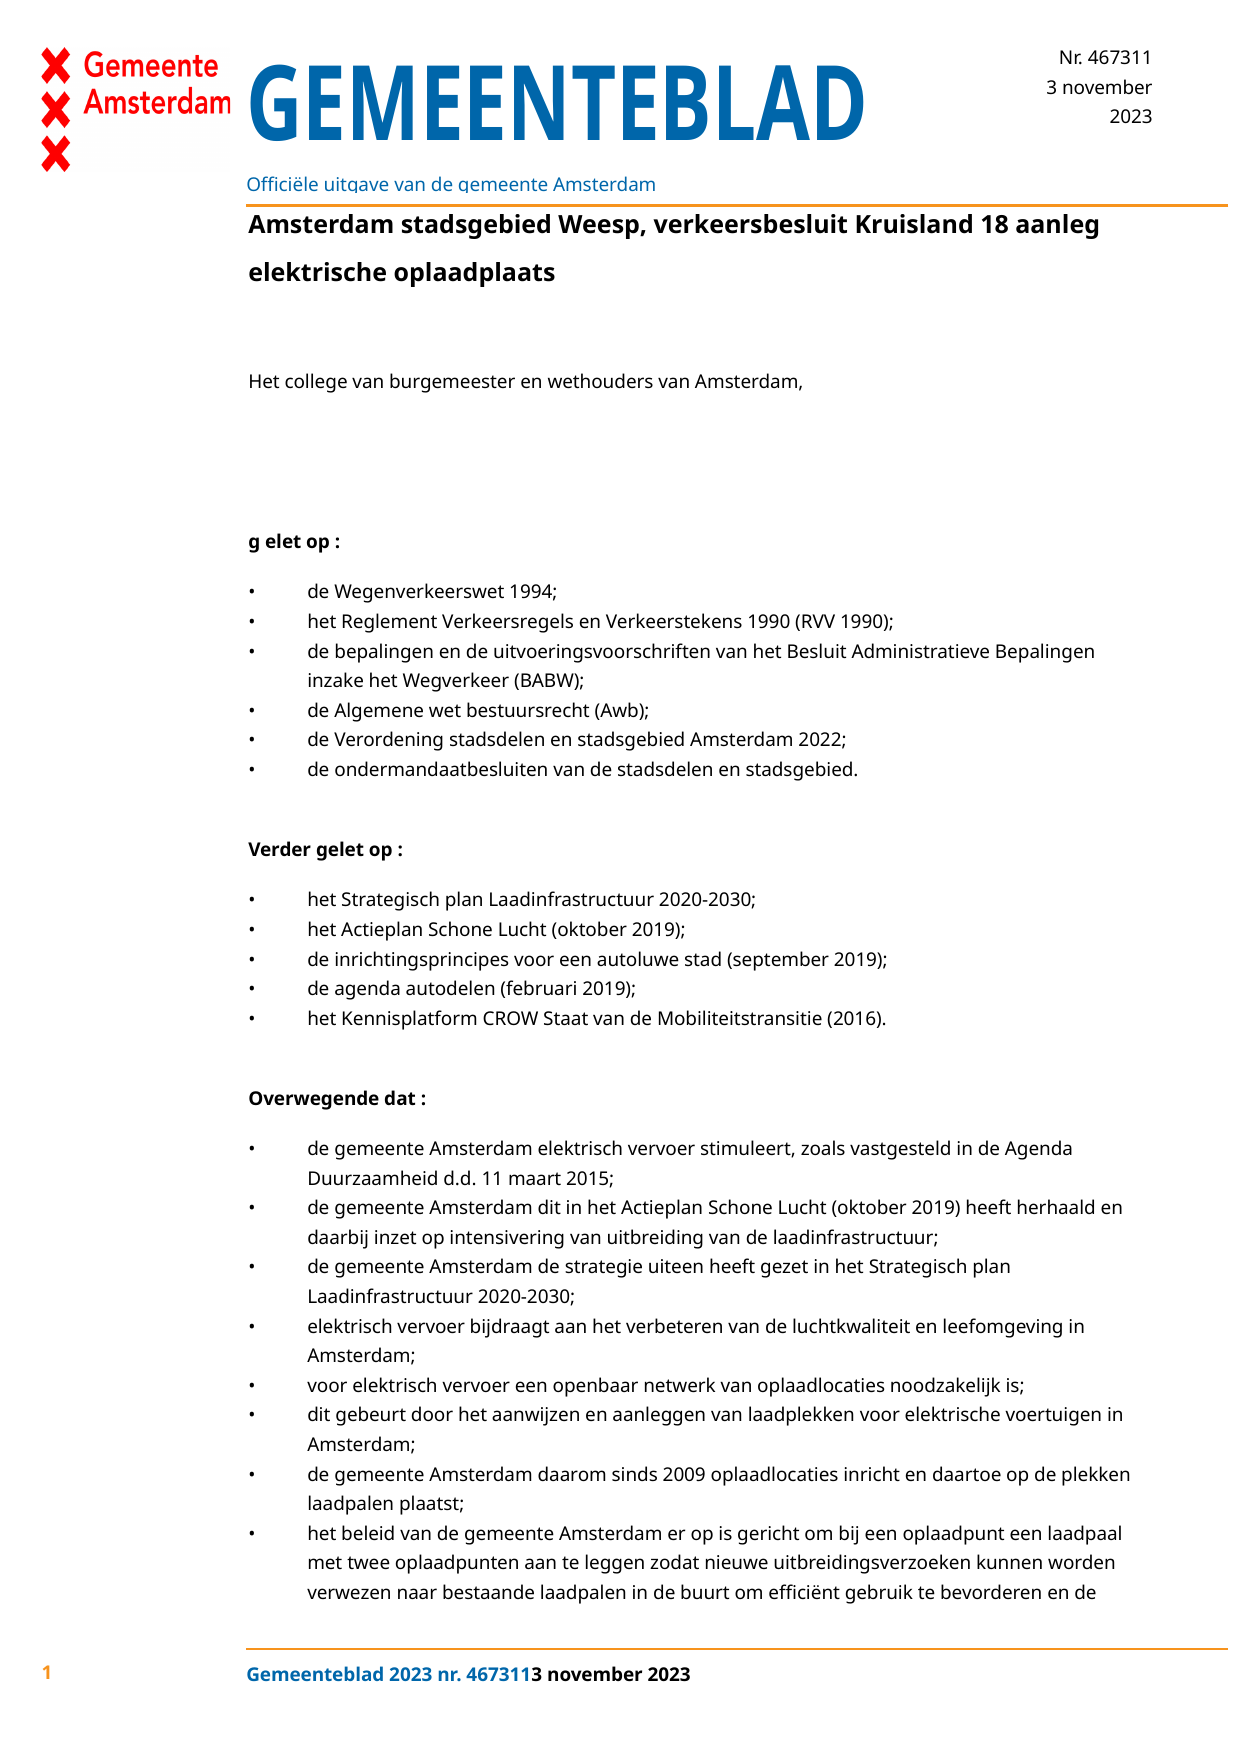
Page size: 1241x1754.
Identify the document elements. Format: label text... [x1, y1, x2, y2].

list de Algemene wet bestuursrecht (Awb); [248, 697, 1152, 723]
text Overwegende dat : [248, 1085, 1152, 1111]
list elektrisch vervoer bijdraagt aan het verbeteren van de luchtkwaliteit en leefomgeving in Amsterdam; [248, 1313, 1152, 1368]
list de agenda autodelen (februari 2019); [248, 975, 1152, 1001]
text g elet op : [248, 528, 1152, 554]
list het Reglement Verkeersregels en Verkeerstekens 1990 (RVV 1990); [248, 608, 1152, 634]
list de Wegenverkeerswet 1994; [248, 579, 1152, 604]
text Verder gelet op : [248, 836, 1152, 862]
text Amsterdam stadsgebied Weesp, verkeersbesluit Kruisland 18 aanleg elektrische oplaadplaats [248, 207, 1152, 288]
list het beleid van de gemeente Amsterdam er op is gericht om bij een oplaadpunt een laadpaal met twee oplaadpunten aan te leggen zodat nieuwe uitbreidingsverzoeken kunnen worden verwezen naar bestaande laadpalen in de buurt om efficiënt gebruik te bevorderen en de [248, 1520, 1152, 1605]
list het Strategisch plan Laadinfrastructuur 2020-2030; [248, 887, 1152, 912]
list de gemeente Amsterdam de strategie uiteen heeft gezet in het Strategisch plan Laadinfrastructuur 2020-2030; [248, 1254, 1152, 1309]
list dit gebeurt door het aanwijzen en aanleggen van laadplekken voor elektrische voertuigen in Amsterdam; [248, 1402, 1152, 1457]
text Het college van burgemeester en wethouders van Amsterdam, [248, 368, 1152, 394]
list de bepalingen en de uitvoeringsvoorschriften van het Besluit Administratieve Bepalingen inzake het Wegverkeer (BABW); [248, 638, 1152, 693]
list de ondermandaatbesluiten van de stadsdelen en stadsgebied. [248, 756, 1152, 782]
list voor elektrisch vervoer een openbaar netwerk van oplaadlocaties noodzakelijk is; [248, 1372, 1152, 1398]
list de gemeente Amsterdam daarom sinds 2009 oplaadlocaties inricht en daartoe op de plekken laadpalen plaatst; [248, 1461, 1152, 1516]
picture [41, 47, 231, 172]
list de Verordening stadsdelen en stadsgebied Amsterdam 2022; [248, 727, 1152, 752]
list het Actieplan Schone Lucht (oktober 2019); [248, 916, 1152, 942]
list de gemeente Amsterdam dit in het Actieplan Schone Lucht (oktober 2019) heeft herhaald en daarbij inzet op intensivering van uitbreiding van de laadinfrastructuur; [248, 1194, 1152, 1250]
list de inrichtingsprincipes voor een autoluwe stad (september 2019); [248, 946, 1152, 971]
list het Kennisplatform CROW Staat van de Mobiliteitstransitie (2016). [248, 1005, 1152, 1031]
list de gemeente Amsterdam elektrisch vervoer stimuleert, zoals vastgesteld in de Agenda Duurzaamheid d.d. 11 maart 2015; [248, 1135, 1152, 1191]
